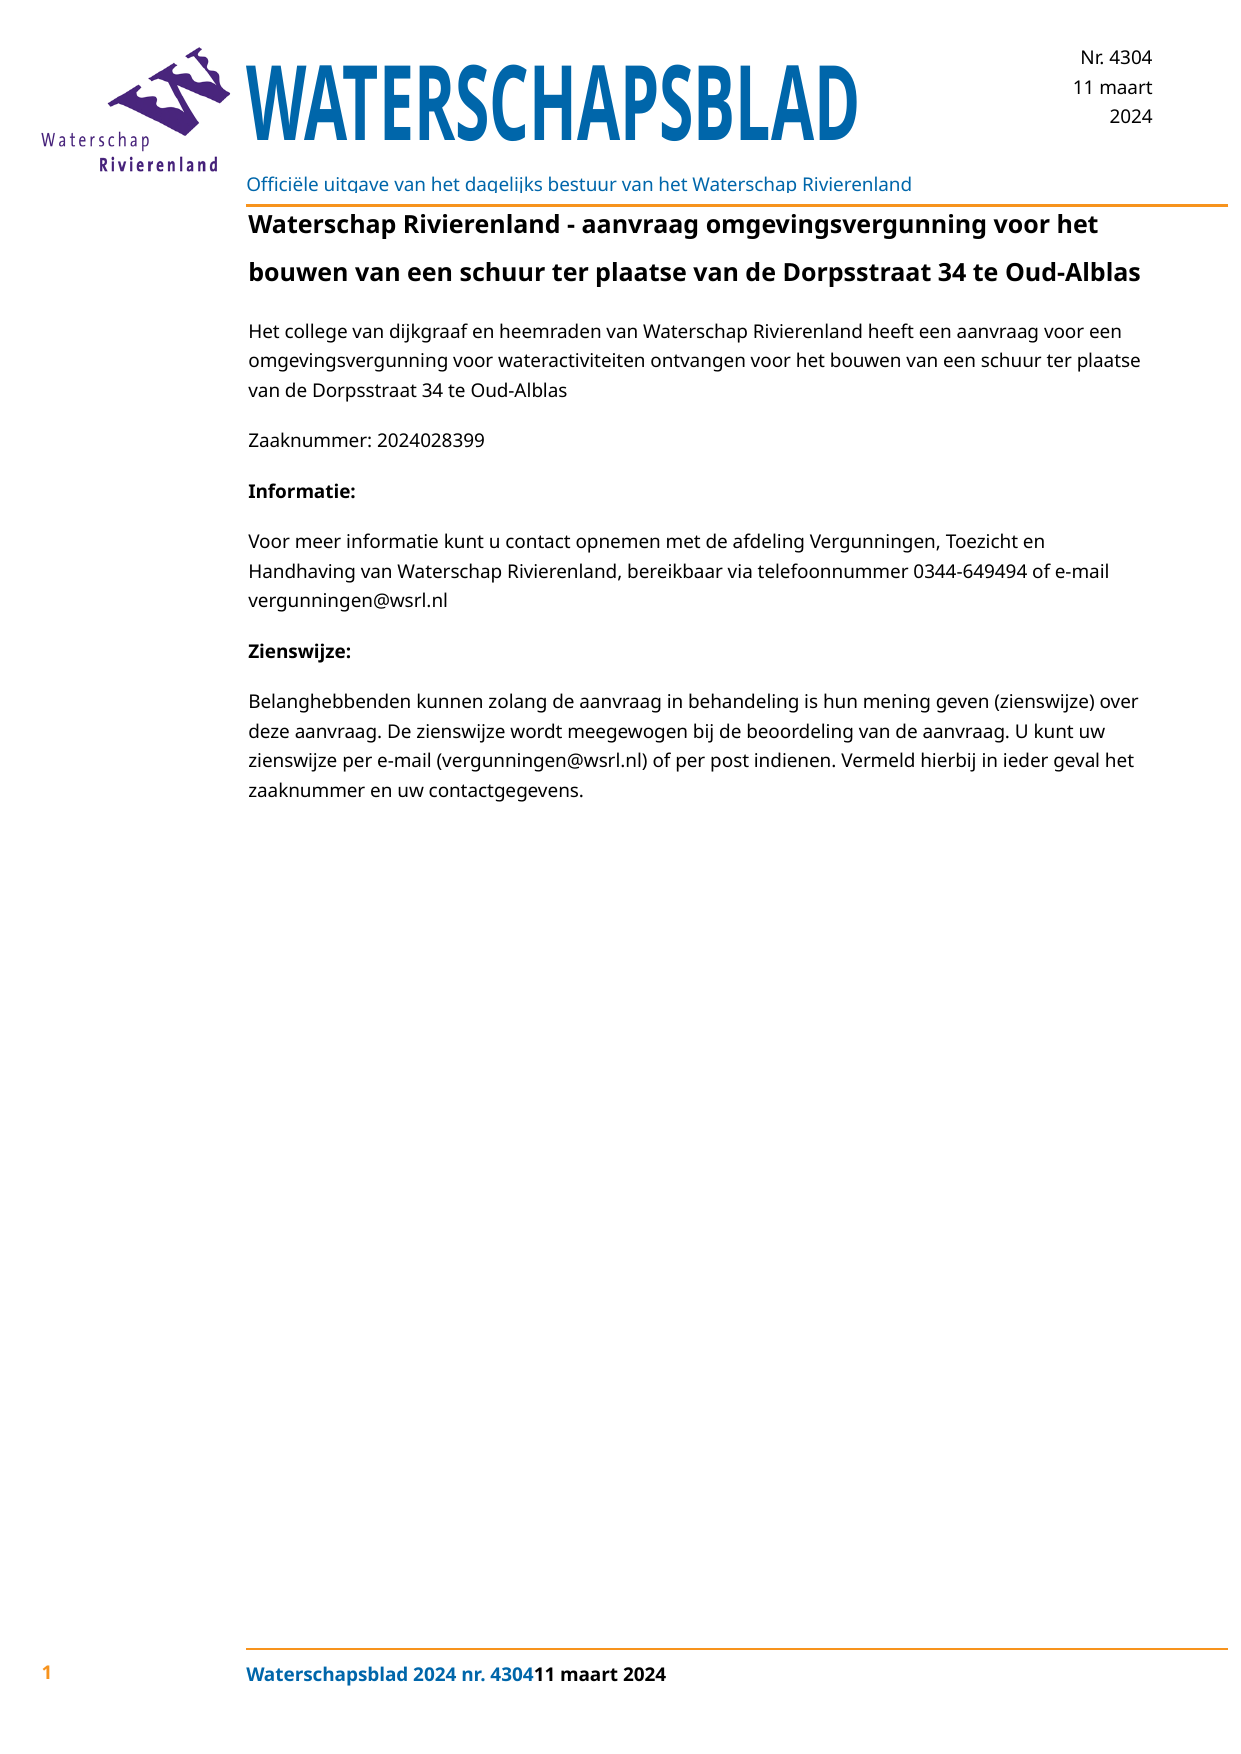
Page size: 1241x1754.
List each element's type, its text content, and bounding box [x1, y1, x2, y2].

text Informatie: [248, 478, 1152, 504]
text Belanghebbenden kunnen zolang de aanvraag in behandeling is hun mening geven (zienswijze) over deze aanvraag. De zienswijze wordt meegewogen bij de beoordeling van de aanvraag. U kunt uw zienswijze per e-mail (vergunningen@wsrl.nl) of per post indienen. Vermeld hierbij in ieder geval het zaaknummer en uw contactgegevens. [248, 688, 1152, 803]
text Waterschap Rivierenland - aanvraag omgevingsvergunning voor het bouwen van een schuur ter plaatse van de Dorpsstraat 34 te Oud-Alblas [248, 207, 1152, 288]
text Voor meer informatie kunt u contact opnemen met de afdeling Vergunningen, Toezicht en Handhaving van Waterschap Rivierenland, bereikbaar via telefoonnummer 0344-649494 of e-mail vergunningen@wsrl.nl [248, 528, 1152, 613]
picture [41, 47, 231, 172]
text Zaaknummer: 2024028399 [248, 427, 1152, 453]
text Zienswijze: [248, 638, 1152, 664]
text Het college van dijkgraaf en heemraden van Waterschap Rivierenland heeft een aanvraag voor een omgevingsvergunning voor wateractiviteiten ontvangen voor het bouwen van een schuur ter plaatse van de Dorpsstraat 34 te Oud-Alblas [248, 318, 1152, 403]
